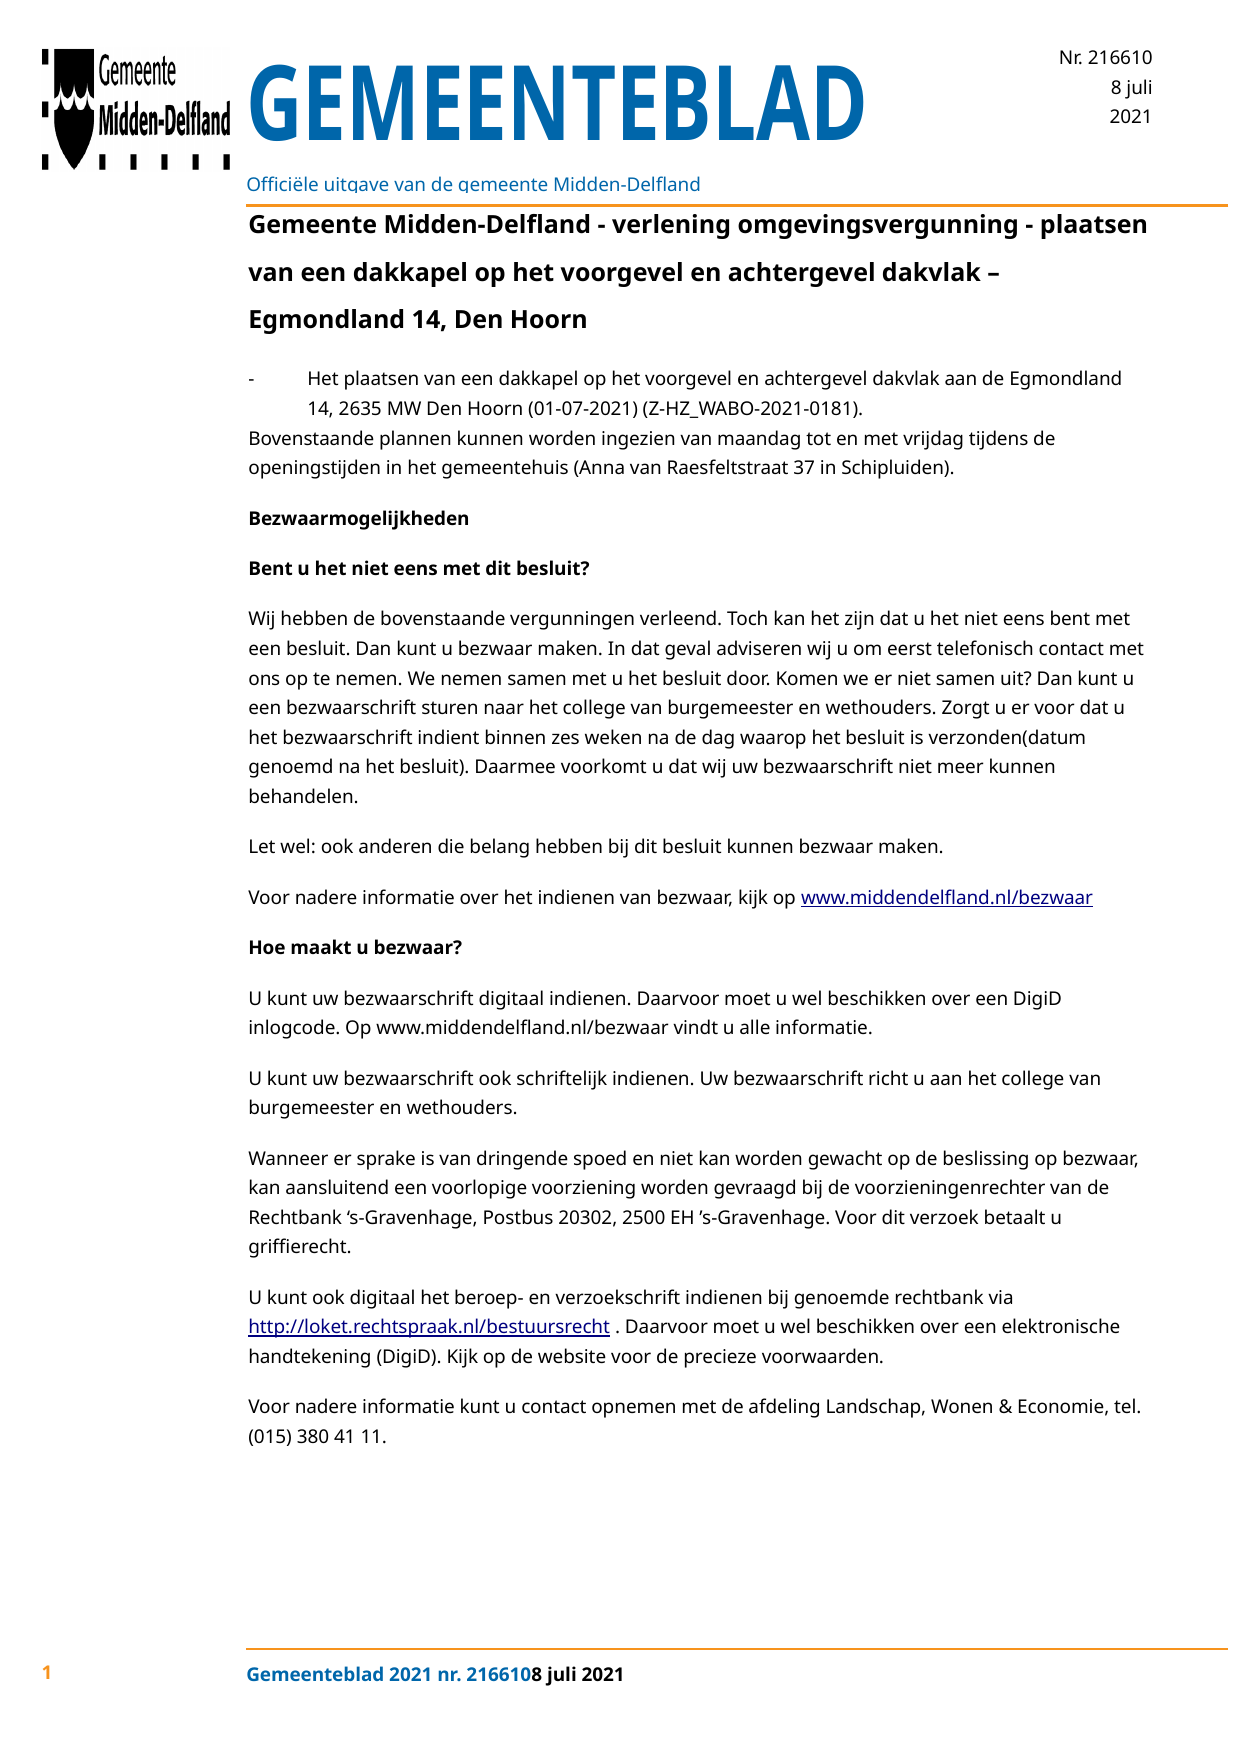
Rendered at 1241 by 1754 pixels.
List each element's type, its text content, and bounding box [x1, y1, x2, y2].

text Gemeente Midden-Delfland - verlening omgevingsvergunning - plaatsen van een dakkapel op het voorgevel en achtergevel dakvlak – Egmondland 14, Den Hoorn [248, 207, 1152, 336]
text Voor nadere informatie over het indienen van bezwaar, kijk op www.middendelfland.nl/bezwaar [248, 884, 1152, 909]
text Bezwaarmogelijkheden [248, 505, 1152, 530]
text Bent u het niet eens met dit besluit? [248, 555, 1152, 581]
text Bovenstaande plannen kunnen worden ingezien van maandag tot en met vrijdag tijdens de openingstijden in het gemeentehuis (Anna van Raesfeltstraat 37 in Schipluiden). [248, 425, 1152, 480]
list Het plaatsen van een dakkapel op het voorgevel en achtergevel dakvlak aan de Egmondland 14, 2635 MW Den Hoorn (01-07-2021) (Z-HZ_WABO-2021-0181). [248, 366, 1152, 421]
text Wij hebben de bovenstaande vergunningen verleend. Toch kan het zijn dat u het niet eens bent met een besluit. Dan kunt u bezwaar maken. In dat geval adviseren wij u om eerst telefonisch contact met ons op te nemen. We nemen samen met u het besluit door. Komen we er niet samen uit? Dan kunt u een bezwaarschrift sturen naar het college van burgemeester en wethouders. Zorgt u er voor dat u het bezwaarschrift indient binnen zes weken na de dag waarop het besluit is verzonden(datum genoemd na het besluit). Daarmee voorkomt u dat wij uw bezwaarschrift niet meer kunnen behandelen. [248, 606, 1152, 809]
text Voor nadere informatie kunt u contact opnemen met de afdeling Landschap, Wonen & Economie, tel. (015) 380 41 11. [248, 1393, 1152, 1449]
text U kunt ook digitaal het beroep- en verzoekschrift indienen bij genoemde rechtbank via http://loket.rechtspraak.nl/bestuursrecht . Daarvoor moet u wel beschikken over een elektronische handtekening (DigiD). Kijk op de website voor de precieze voorwaarden. [248, 1284, 1152, 1369]
text U kunt uw bezwaarschrift ook schriftelijk indienen. Uw bezwaarschrift richt u aan het college van burgemeester en wethouders. [248, 1065, 1152, 1120]
text U kunt uw bezwaarschrift digitaal indienen. Daarvoor moet u wel beschikken over een DigiD inlogcode. Op www.middendelfland.nl/bezwaar vindt u alle informatie. [248, 985, 1152, 1040]
text Wanneer er sprake is van dringende spoed en niet kan worden gewacht op de beslissing op bezwaar, kan aansluitend een voorlopige voorziening worden gevraagd bij de voorzieningenrechter van de Rechtbank ‘s-Gravenhage, Postbus 20302, 2500 EH ’s-Gravenhage. Voor dit verzoek betaalt u griffierecht. [248, 1145, 1152, 1259]
text Let wel: ook anderen die belang hebben bij dit besluit kunnen bezwaar maken. [248, 833, 1152, 859]
text Hoe maakt u bezwaar? [248, 934, 1152, 960]
picture [41, 47, 231, 172]
